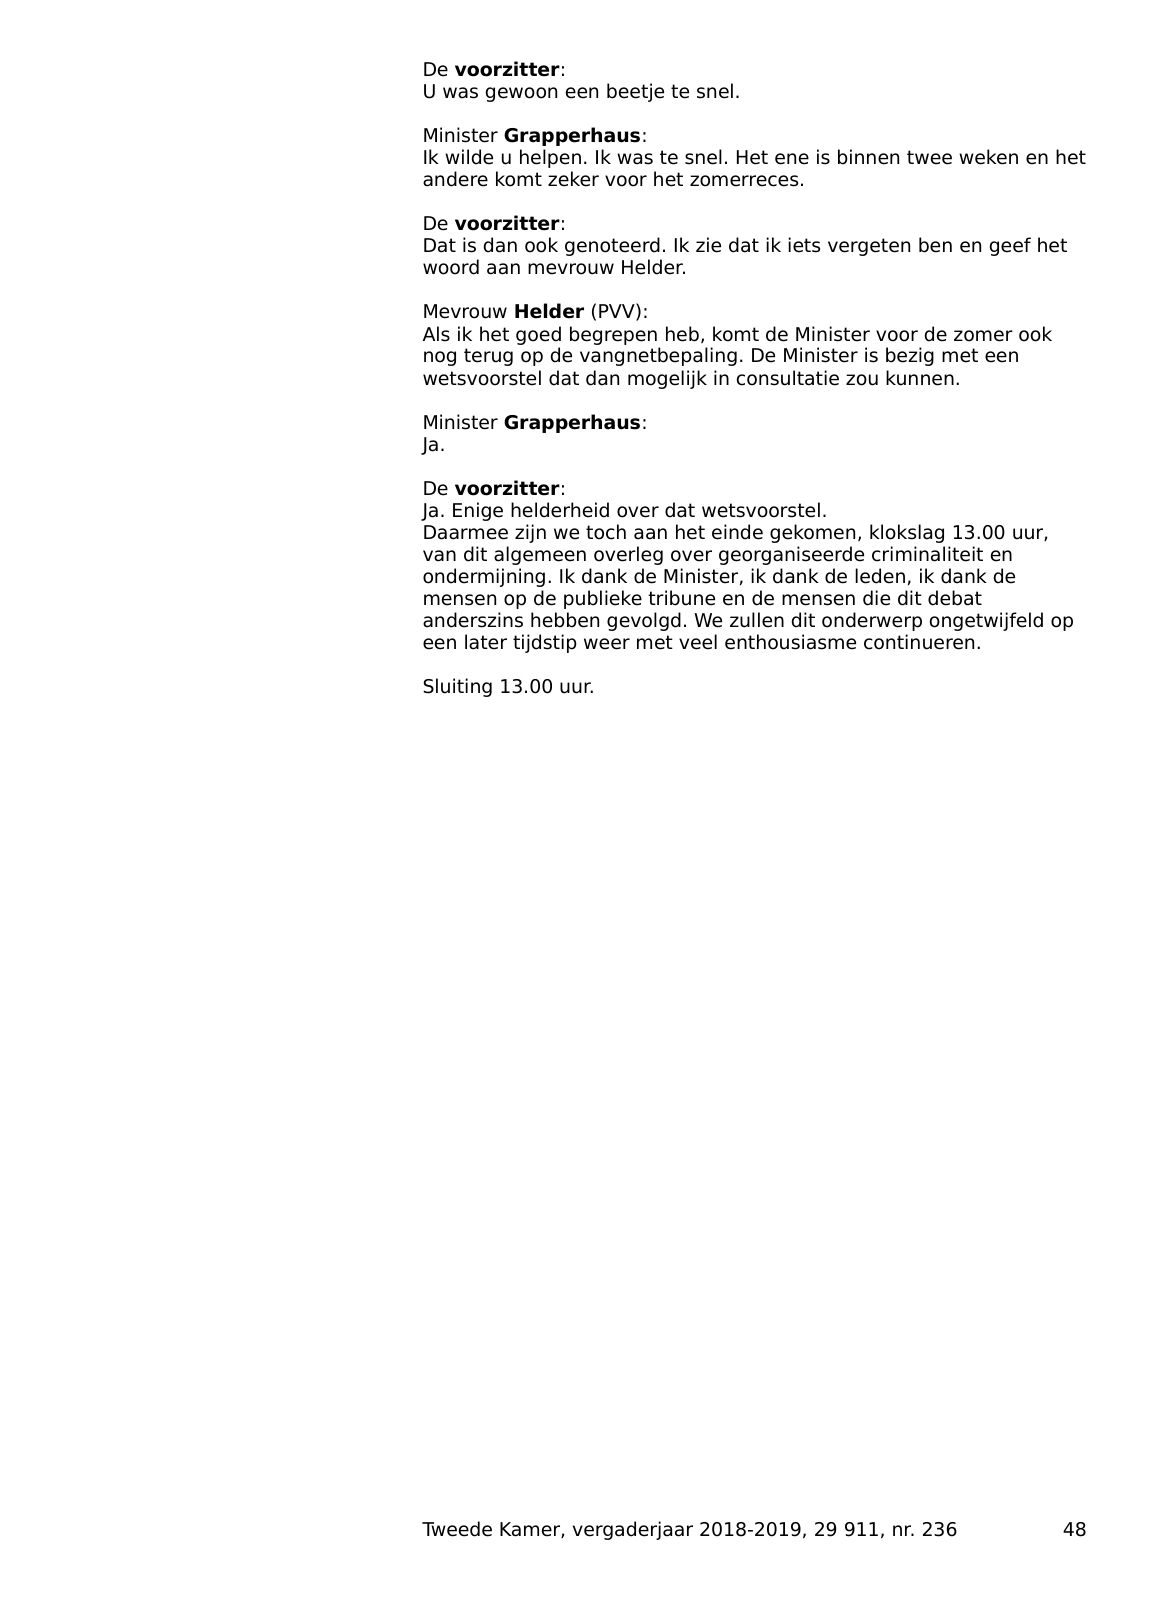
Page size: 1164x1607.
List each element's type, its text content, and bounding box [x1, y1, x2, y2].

text Sluiting 13.00 uur. [422, 676, 1087, 698]
text Als ik het goed begrepen heb, komt de Minister voor de zomer ook nog terug op de vangnetbepaling. De Minister is bezig met een wetsvoorstel dat dan mogelijk in consultatie zou kunnen. [422, 323, 1087, 389]
text Minister Grapperhaus: [422, 125, 1087, 147]
text Daarmee zijn we toch aan het einde gekomen, klokslag 13.00 uur, van dit algemeen overleg over georganiseerde criminaliteit en ondermijning. Ik dank de Minister, ik dank de leden, ik dank de mensen op de publieke tribune en de mensen die dit debat anderszins hebben gevolgd. We zullen dit onderwerp ongetwijfeld op een later tijdstip weer met veel enthousiasme continueren. [422, 522, 1087, 653]
text Ja. Enige helderheid over dat wetsvoorstel. [422, 500, 1087, 522]
text De voorzitter: [422, 478, 1087, 500]
text Ik wilde u helpen. Ik was te snel. Het ene is binnen twee weken en het andere komt zeker voor het zomerreces. [422, 147, 1087, 191]
text Minister Grapperhaus: [422, 412, 1087, 433]
text De voorzitter: [422, 59, 1087, 81]
text De voorzitter: [422, 213, 1087, 235]
text U was gewoon een beetje te snel. [422, 81, 1087, 103]
text Dat is dan ook genoteerd. Ik zie dat ik iets vergeten ben en geef het woord aan mevrouw Helder. [422, 235, 1087, 279]
text Mevrouw Helder (PVV): [422, 301, 1087, 323]
text Ja. [422, 433, 1087, 456]
